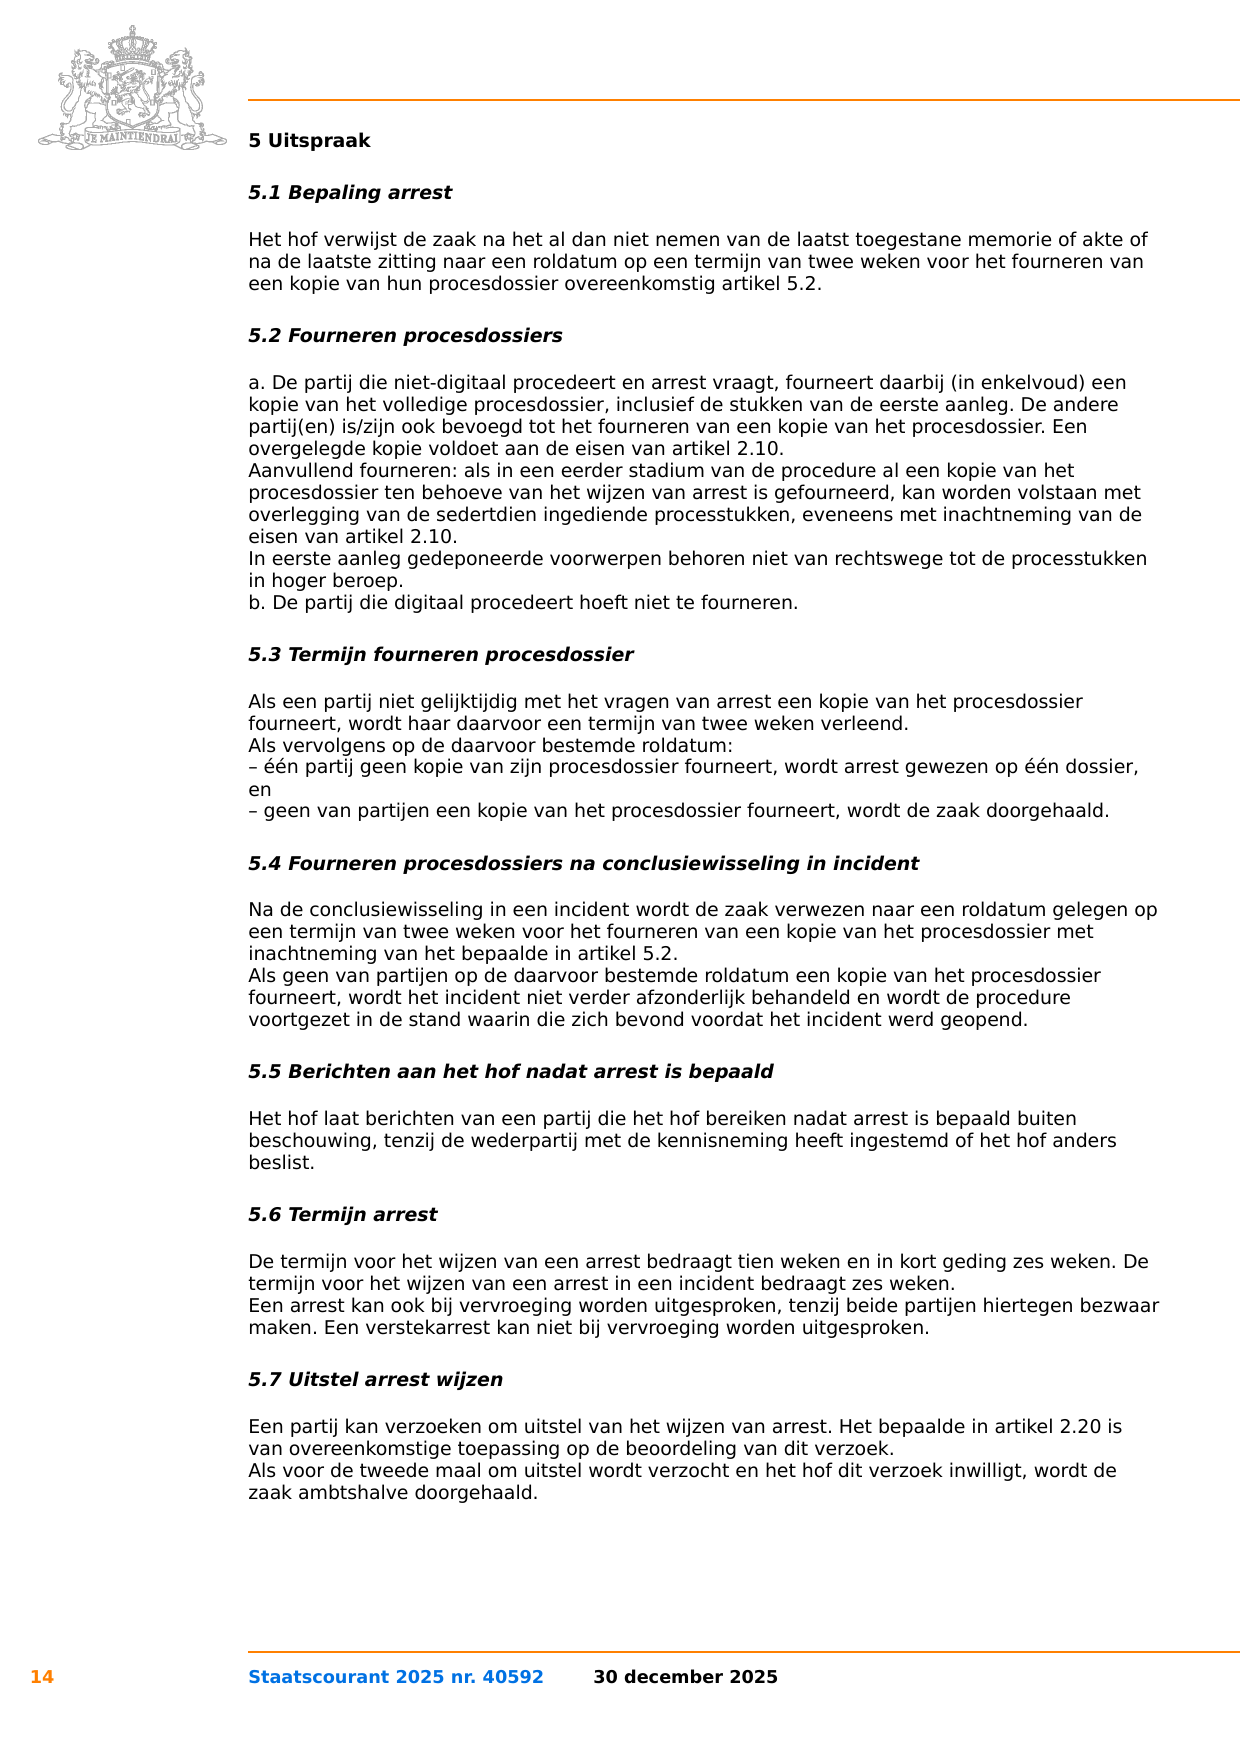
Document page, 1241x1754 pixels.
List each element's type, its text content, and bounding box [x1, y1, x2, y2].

text Na de conclusiewisseling in een incident wordt de zaak verwezen naar een roldatum gelegen op een termijn van twee weken voor het fourneren van een kopie van het procesdossier met inachtneming van het bepaalde in artikel 5.2. [248, 899, 1163, 965]
subtitle 5.7 Uitstel arrest wijzen [248, 1369, 1163, 1391]
subtitle 5.2 Fourneren procesdossiers [248, 325, 1163, 347]
text Als geen van partijen op de daarvoor bestemde roldatum een kopie van het procesdossier fourneert, wordt het incident niet verder afzonderlijk behandeld en wordt de procedure voortgezet in de stand waarin die zich bevond voordat het incident werd geopend. [248, 965, 1163, 1031]
subtitle 5.3 Termijn fourneren procesdossier [248, 643, 1163, 666]
text De termijn voor het wijzen van een arrest bedraagt tien weken en in kort geding zes weken. De termijn voor het wijzen van een arrest in een incident bedraagt zes weken. [248, 1251, 1163, 1295]
subtitle 5.1 Bepaling arrest [248, 182, 1163, 204]
text In eerste aanleg gedeponeerde voorwerpen behoren niet van rechtswege tot de processtukken in hoger beroep. [248, 548, 1163, 592]
subtitle 5 Uitspraak [248, 130, 1163, 152]
text Als een partij niet gelijktijdig met het vragen van arrest een kopie van het procesdossier fourneert, wordt haar daarvoor een termijn van twee weken verleend. [248, 691, 1163, 734]
text Het hof verwijst de zaak na het al dan niet nemen van de laatst toegestane memorie of akte of na de laatste zitting naar een roldatum op een termijn van twee weken voor het fourneren van een kopie van hun procesdossier overeenkomstig artikel 5.2. [248, 229, 1163, 295]
subtitle 5.5 Berichten aan het hof nadat arrest is bepaald [248, 1061, 1163, 1083]
text – geen van partijen een kopie van het procesdossier fourneert, wordt de zaak doorgehaald. [248, 800, 1163, 822]
text Als voor de tweede maal om uitstel wordt verzocht en het hof dit verzoek inwilligt, wordt de zaak ambtshalve doorgehaald. [248, 1460, 1163, 1504]
text Een partij kan verzoeken om uitstel van het wijzen van arrest. Het bepaalde in artikel 2.20 is van overeenkomstige toepassing op de beoordeling van dit verzoek. [248, 1416, 1163, 1460]
text Het hof laat berichten van een partij die het hof bereiken nadat arrest is bepaald buiten beschouwing, tenzij de wederpartij met de kennisneming heeft ingestemd of het hof anders beslist. [248, 1108, 1163, 1174]
text Een arrest kan ook bij vervroeging worden uitgesproken, tenzij beide partijen hiertegen bezwaar maken. Een verstekarrest kan niet bij vervroeging worden uitgesproken. [248, 1295, 1163, 1339]
subtitle 5.6 Termijn arrest [248, 1204, 1163, 1226]
text – één partij geen kopie van zijn procesdossier fourneert, wordt arrest gewezen op één dossier, en [248, 756, 1163, 800]
text Als vervolgens op de daarvoor bestemde roldatum: [248, 734, 1163, 756]
text Aanvullend fourneren: als in een eerder stadium van de procedure al een kopie van het procesdossier ten behoeve van het wijzen van arrest is gefourneerd, kan worden volstaan met overlegging van de sedertdien ingediende processtukken, eveneens met inachtneming van de eisen van artikel 2.10. [248, 460, 1163, 548]
text a. De partij die niet-digitaal procedeert en arrest vraagt, fourneert daarbij (in enkelvoud) een kopie van het volledige procesdossier, inclusief de stukken van de eerste aanleg. De andere partij(en) is/zijn ook bevoegd tot het fourneren van een kopie van het procesdossier. Een overgelegde kopie voldoet aan de eisen van artikel 2.10. [248, 372, 1163, 460]
text b. De partij die digitaal procedeert hoeft niet te fourneren. [248, 592, 1163, 613]
picture [38, 25, 227, 150]
subtitle 5.4 Fourneren procesdossiers na conclusiewisseling in incident [248, 852, 1163, 874]
